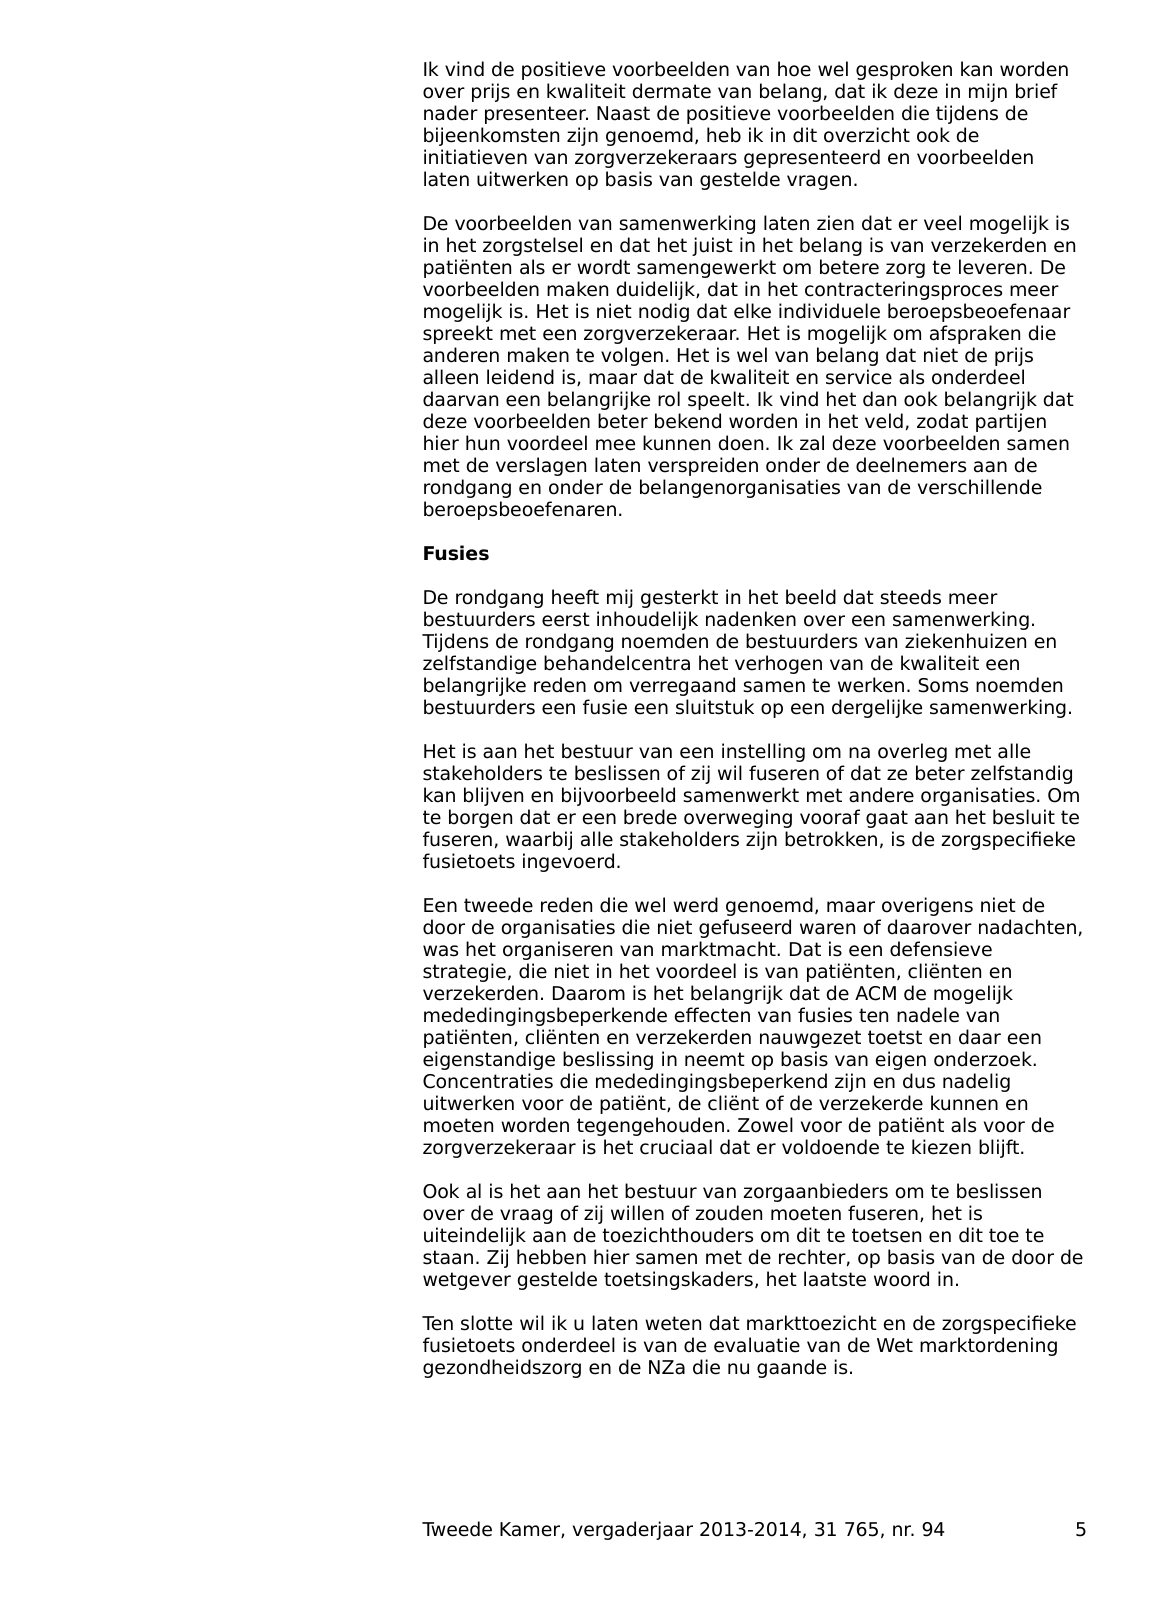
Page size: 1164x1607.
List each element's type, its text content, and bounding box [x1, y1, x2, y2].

subtitle Fusies [422, 543, 1087, 565]
text Ten slotte wil ik u laten weten dat markttoezicht en de zorgspecifieke fusietoets onderdeel is van de evaluatie van de Wet marktordening gezondheidszorg en de NZa die nu gaande is. [422, 1313, 1087, 1379]
text De voorbeelden van samenwerking laten zien dat er veel mogelijk is in het zorgstelsel en dat het juist in het belang is van verzekerden en patiënten als er wordt samengewerkt om betere zorg te leveren. De voorbeelden maken duidelijk, dat in het contracteringsproces meer mogelijk is. Het is niet nodig dat elke individuele beroepsbeoefenaar spreekt met een zorgverzekeraar. Het is mogelijk om afspraken die anderen maken te volgen. Het is wel van belang dat niet de prijs alleen leidend is, maar dat de kwaliteit en service als onderdeel daarvan een belangrijke rol speelt. Ik vind het dan ook belangrijk dat deze voorbeelden beter bekend worden in het veld, zodat partijen hier hun voordeel mee kunnen doen. Ik zal deze voorbeelden samen met de verslagen laten verspreiden onder de deelnemers aan de rondgang en onder de belangenorganisaties van de verschillende beroepsbeoefenaren. [422, 213, 1087, 521]
text Een tweede reden die wel werd genoemd, maar overigens niet de door de organisaties die niet gefuseerd waren of daarover nadachten, was het organiseren van marktmacht. Dat is een defensieve strategie, die niet in het voordeel is van patiënten, cliënten en verzekerden. Daarom is het belangrijk dat de ACM de mogelijk mededingingsbeperkende effecten van fusies ten nadele van patiënten, cliënten en verzekerden nauwgezet toetst en daar een eigenstandige beslissing in neemt op basis van eigen onderzoek. Concentraties die mededingingsbeperkend zijn en dus nadelig uitwerken voor de patiënt, de cliënt of de verzekerde kunnen en moeten worden tegengehouden. Zowel voor de patiënt als voor de zorgverzekeraar is het cruciaal dat er voldoende te kiezen blijft. [422, 895, 1087, 1159]
text Ook al is het aan het bestuur van zorgaanbieders om te beslissen over de vraag of zij willen of zouden moeten fuseren, het is uiteindelijk aan de toezichthouders om dit te toetsen en dit toe te staan. Zij hebben hier samen met de rechter, op basis van de door de wetgever gestelde toetsingskaders, het laatste woord in. [422, 1181, 1087, 1291]
text Ik vind de positieve voorbeelden van hoe wel gesproken kan worden over prijs en kwaliteit dermate van belang, dat ik deze in mijn brief nader presenteer. Naast de positieve voorbeelden die tijdens de bijeenkomsten zijn genoemd, heb ik in dit overzicht ook de initiatieven van zorgverzekeraars gepresenteerd en voorbeelden laten uitwerken op basis van gestelde vragen. [422, 59, 1087, 191]
text Het is aan het bestuur van een instelling om na overleg met alle stakeholders te beslissen of zij wil fuseren of dat ze beter zelfstandig kan blijven en bijvoorbeeld samenwerkt met andere organisaties. Om te borgen dat er een brede overweging vooraf gaat aan het besluit te fuseren, waarbij alle stakeholders zijn betrokken, is de zorgspecifieke fusietoets ingevoerd. [422, 741, 1087, 873]
text De rondgang heeft mij gesterkt in het beeld dat steeds meer bestuurders eerst inhoudelijk nadenken over een samenwerking. Tijdens de rondgang noemden de bestuurders van ziekenhuizen en zelfstandige behandelcentra het verhogen van de kwaliteit een belangrijke reden om verregaand samen te werken. Soms noemden bestuurders een fusie een sluitstuk op een dergelijke samenwerking. [422, 587, 1087, 719]
